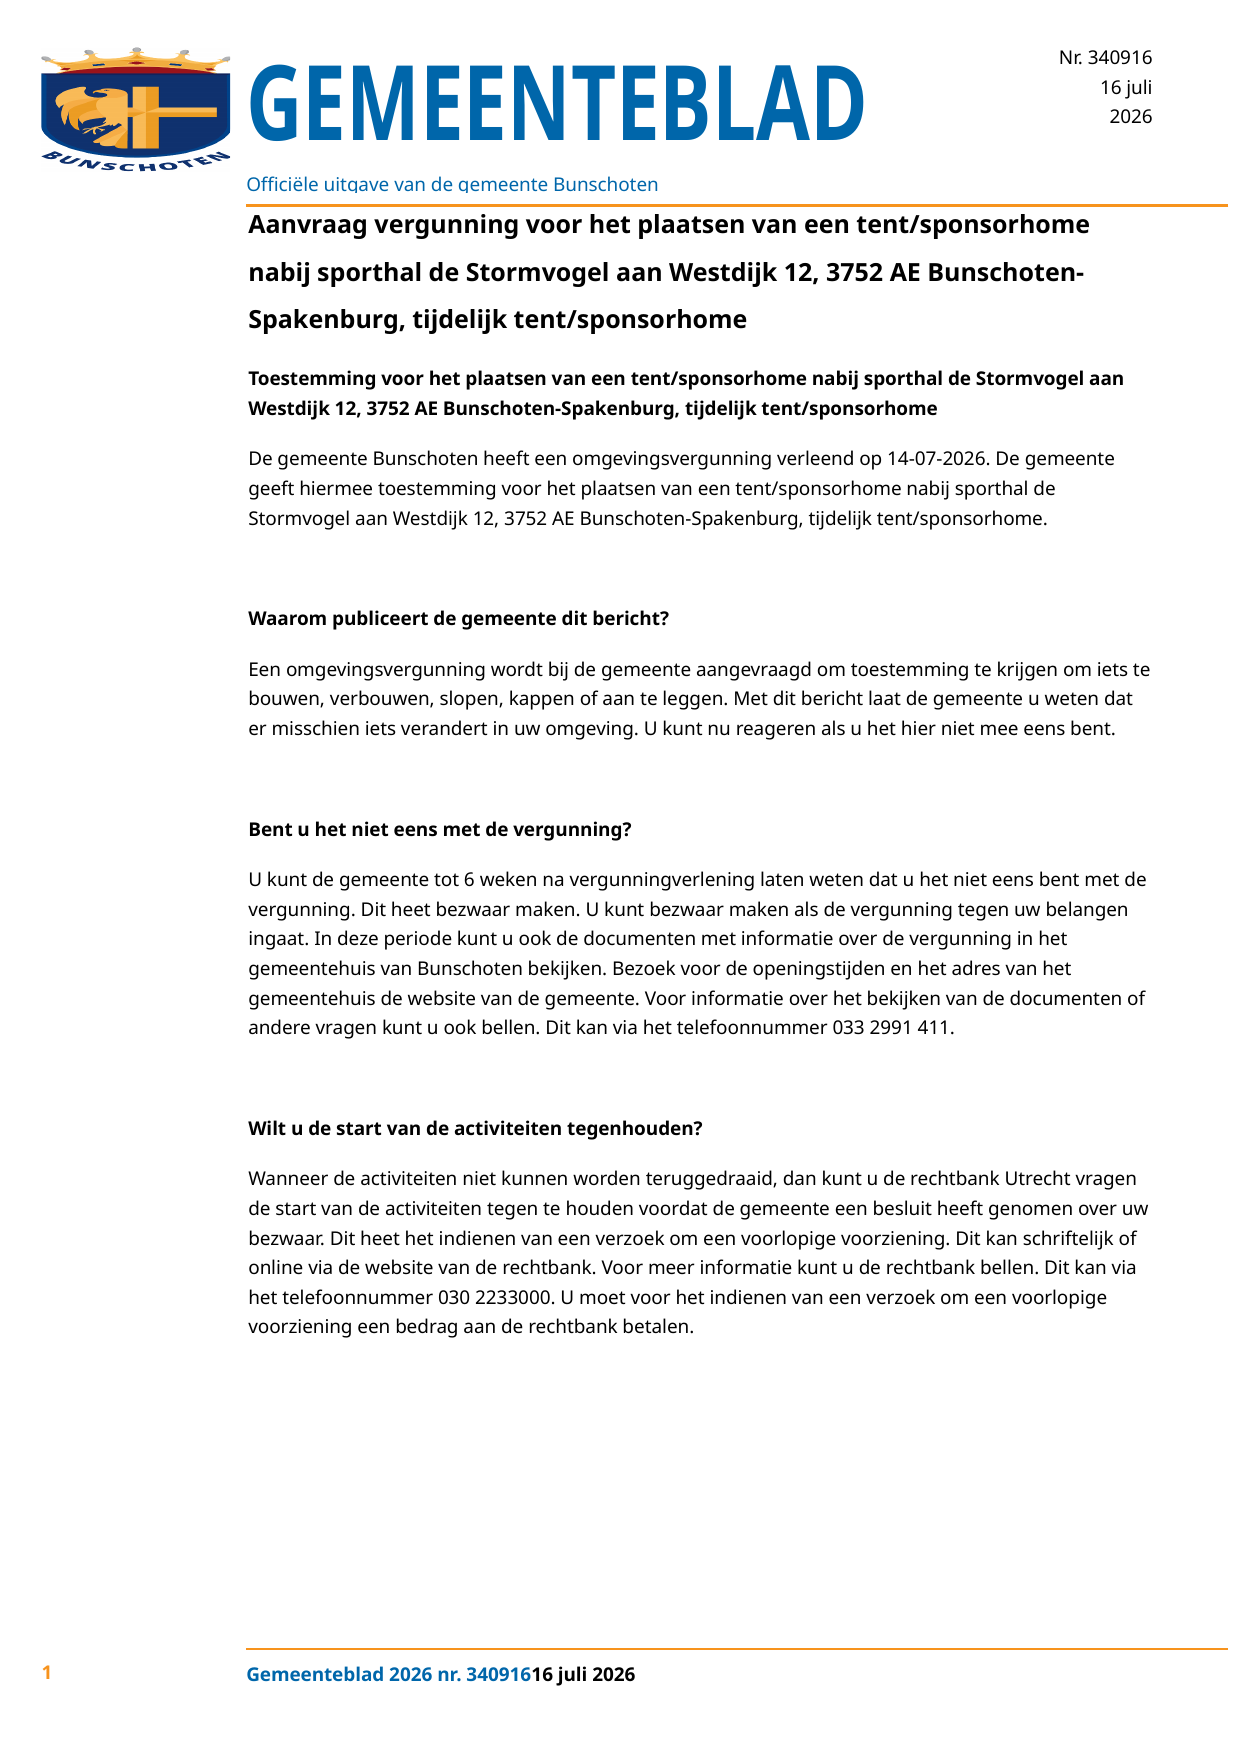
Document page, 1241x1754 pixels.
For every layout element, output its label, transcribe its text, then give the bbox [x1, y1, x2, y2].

text Wanneer de activiteiten niet kunnen worden teruggedraaid, dan kunt u de rechtbank Utrecht vragen de start van de activiteiten tegen te houden voordat de gemeente een besluit heeft genomen over uw bezwaar. Dit heet het indienen van een verzoek om een voorlopige voorziening. Dit kan schriftelijk of online via de website van de rechtbank. Voor meer informatie kunt u de rechtbank bellen. Dit kan via het telefoonnummer 030 2233000. U moet voor het indienen van een verzoek om een voorlopige voorziening een bedrag aan de rechtbank betalen. [248, 1166, 1152, 1339]
text Toestemming voor het plaatsen van een tent/sponsorhome nabij sporthal de Stormvogel aan Westdijk 12, 3752 AE Bunschoten-Spakenburg, tijdelijk tent/sponsorhome [248, 366, 1152, 421]
text Wilt u de start van de activiteiten tegenhouden? [248, 1115, 1152, 1141]
text Aanvraag vergunning voor het plaatsen van een tent/sponsorhome nabij sporthal de Stormvogel aan Westdijk 12, 3752 AE Bunschoten-Spakenburg, tijdelijk tent/sponsorhome [248, 207, 1152, 336]
text De gemeente Bunschoten heeft een omgevingsvergunning verleend op 14-07-2026. De gemeente geeft hiermee toestemming voor het plaatsen van een tent/sponsorhome nabij sporthal de Stormvogel aan Westdijk 12, 3752 AE Bunschoten-Spakenburg, tijdelijk tent/sponsorhome. [248, 446, 1152, 530]
text Bent u het niet eens met de vergunning? [248, 816, 1152, 842]
text Waarom publiceert de gemeente dit bericht? [248, 606, 1152, 631]
text U kunt de gemeente tot 6 weken na vergunningverlening laten weten dat u het niet eens bent met de vergunning. Dit heet bezwaar maken. U kunt bezwaar maken als de vergunning tegen uw belangen ingaat. In deze periode kunt u ook de documenten met informatie over de vergunning in het gemeentehuis van Bunschoten bekijken. Bezoek voor de openingstijden en het adres van het gemeentehuis de website van de gemeente. Voor informatie over het bekijken van de documenten of andere vragen kunt u ook bellen. Dit kan via het telefoonnummer 033 2991 411. [248, 866, 1152, 1040]
text Een omgevingsvergunning wordt bij de gemeente aangevraagd om toestemming te krijgen om iets te bouwen, verbouwen, slopen, kappen of aan te leggen. Met dit bericht laat de gemeente u weten dat er misschien iets verandert in uw omgeving. U kunt nu reageren als u het hier niet mee eens bent. [248, 656, 1152, 741]
picture [41, 47, 231, 172]
